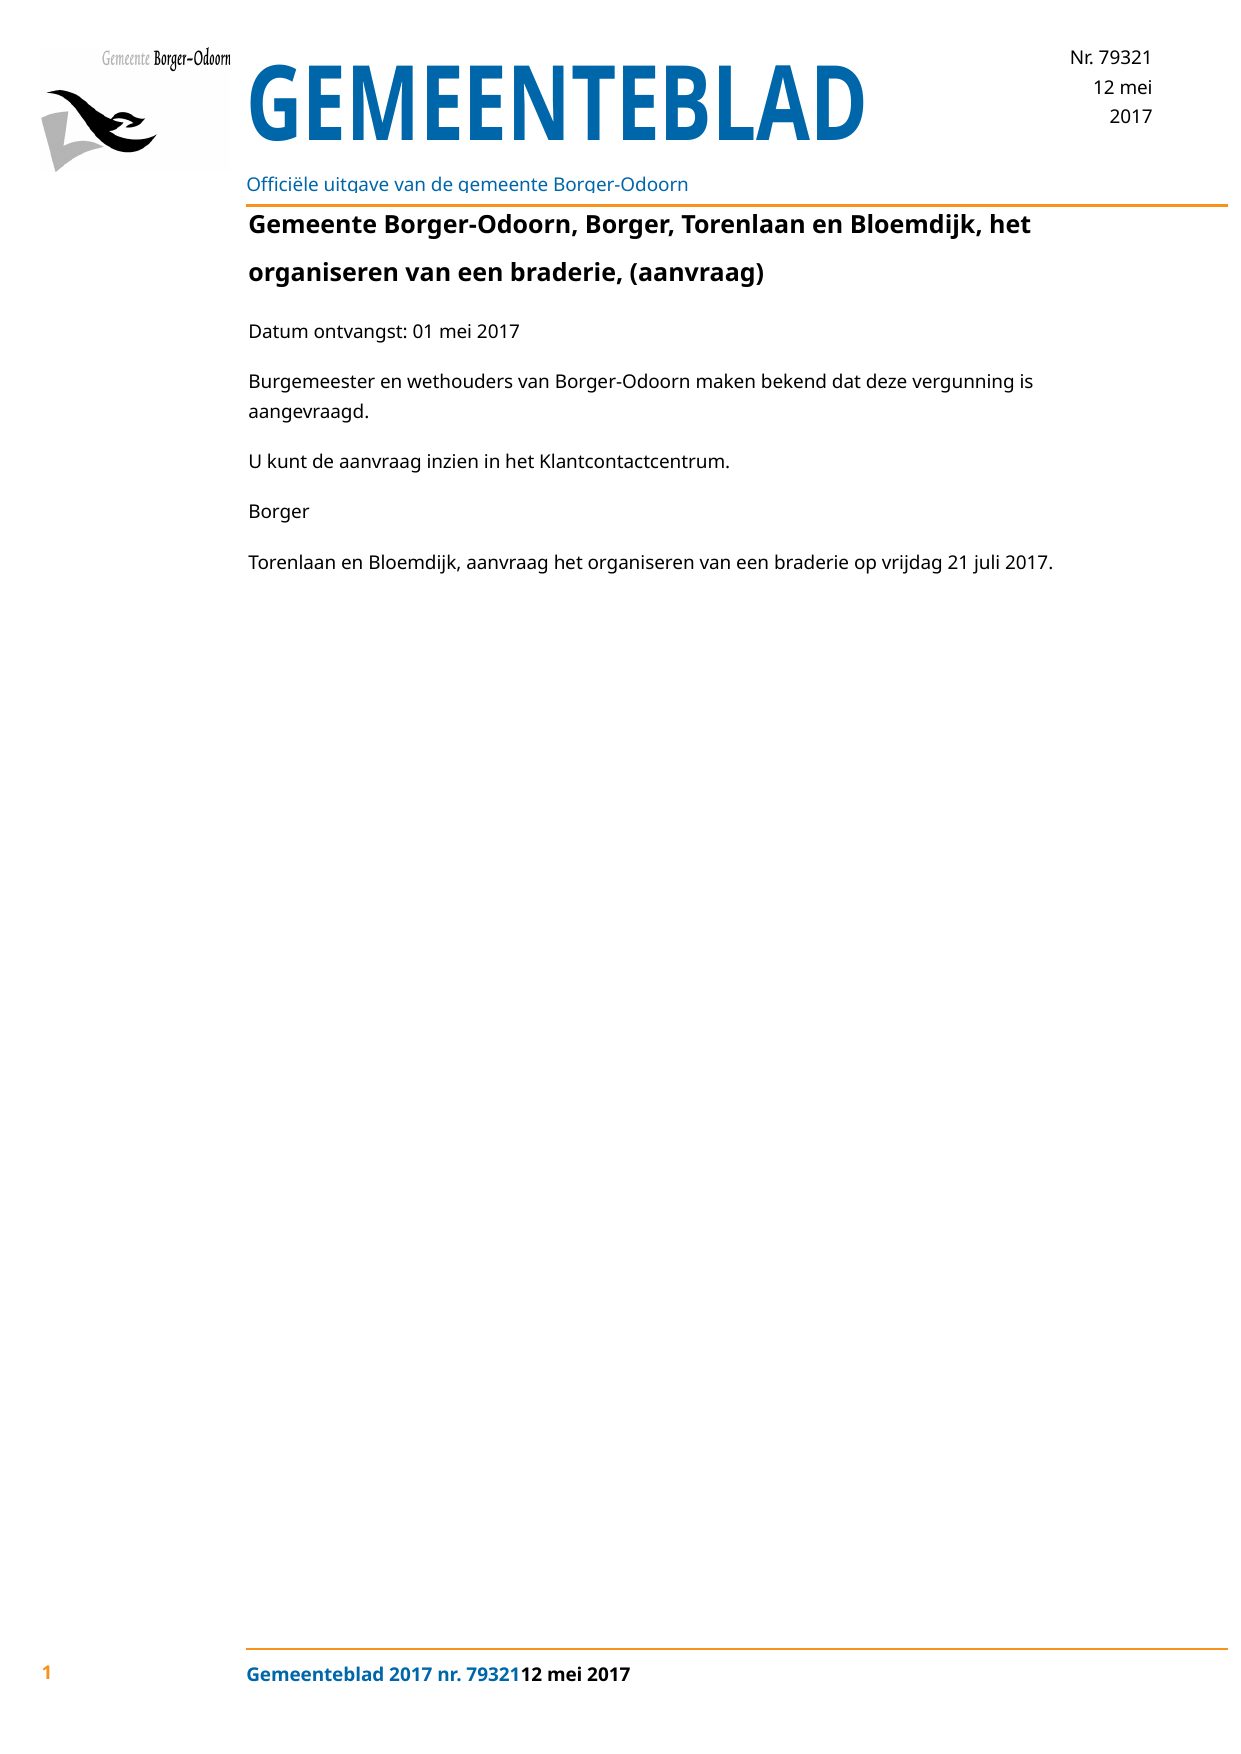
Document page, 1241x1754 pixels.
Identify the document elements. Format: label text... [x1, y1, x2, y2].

text Datum ontvangst: 01 mei 2017 [248, 318, 1152, 344]
text Borger [248, 499, 1152, 524]
text Burgemeester en wethouders van Borger-Odoorn maken bekend dat deze vergunning is aangevraagd. [248, 368, 1152, 424]
text Torenlaan en Bloemdijk, aanvraag het organiseren van een braderie op vrijdag 21 juli 2017. [248, 549, 1152, 575]
text U kunt de aanvraag inzien in het Klantcontactcentrum. [248, 448, 1152, 474]
text Gemeente Borger-Odoorn, Borger, Torenlaan en Bloemdijk, het organiseren van een braderie, (aanvraag) [248, 207, 1152, 288]
picture [41, 47, 231, 172]
